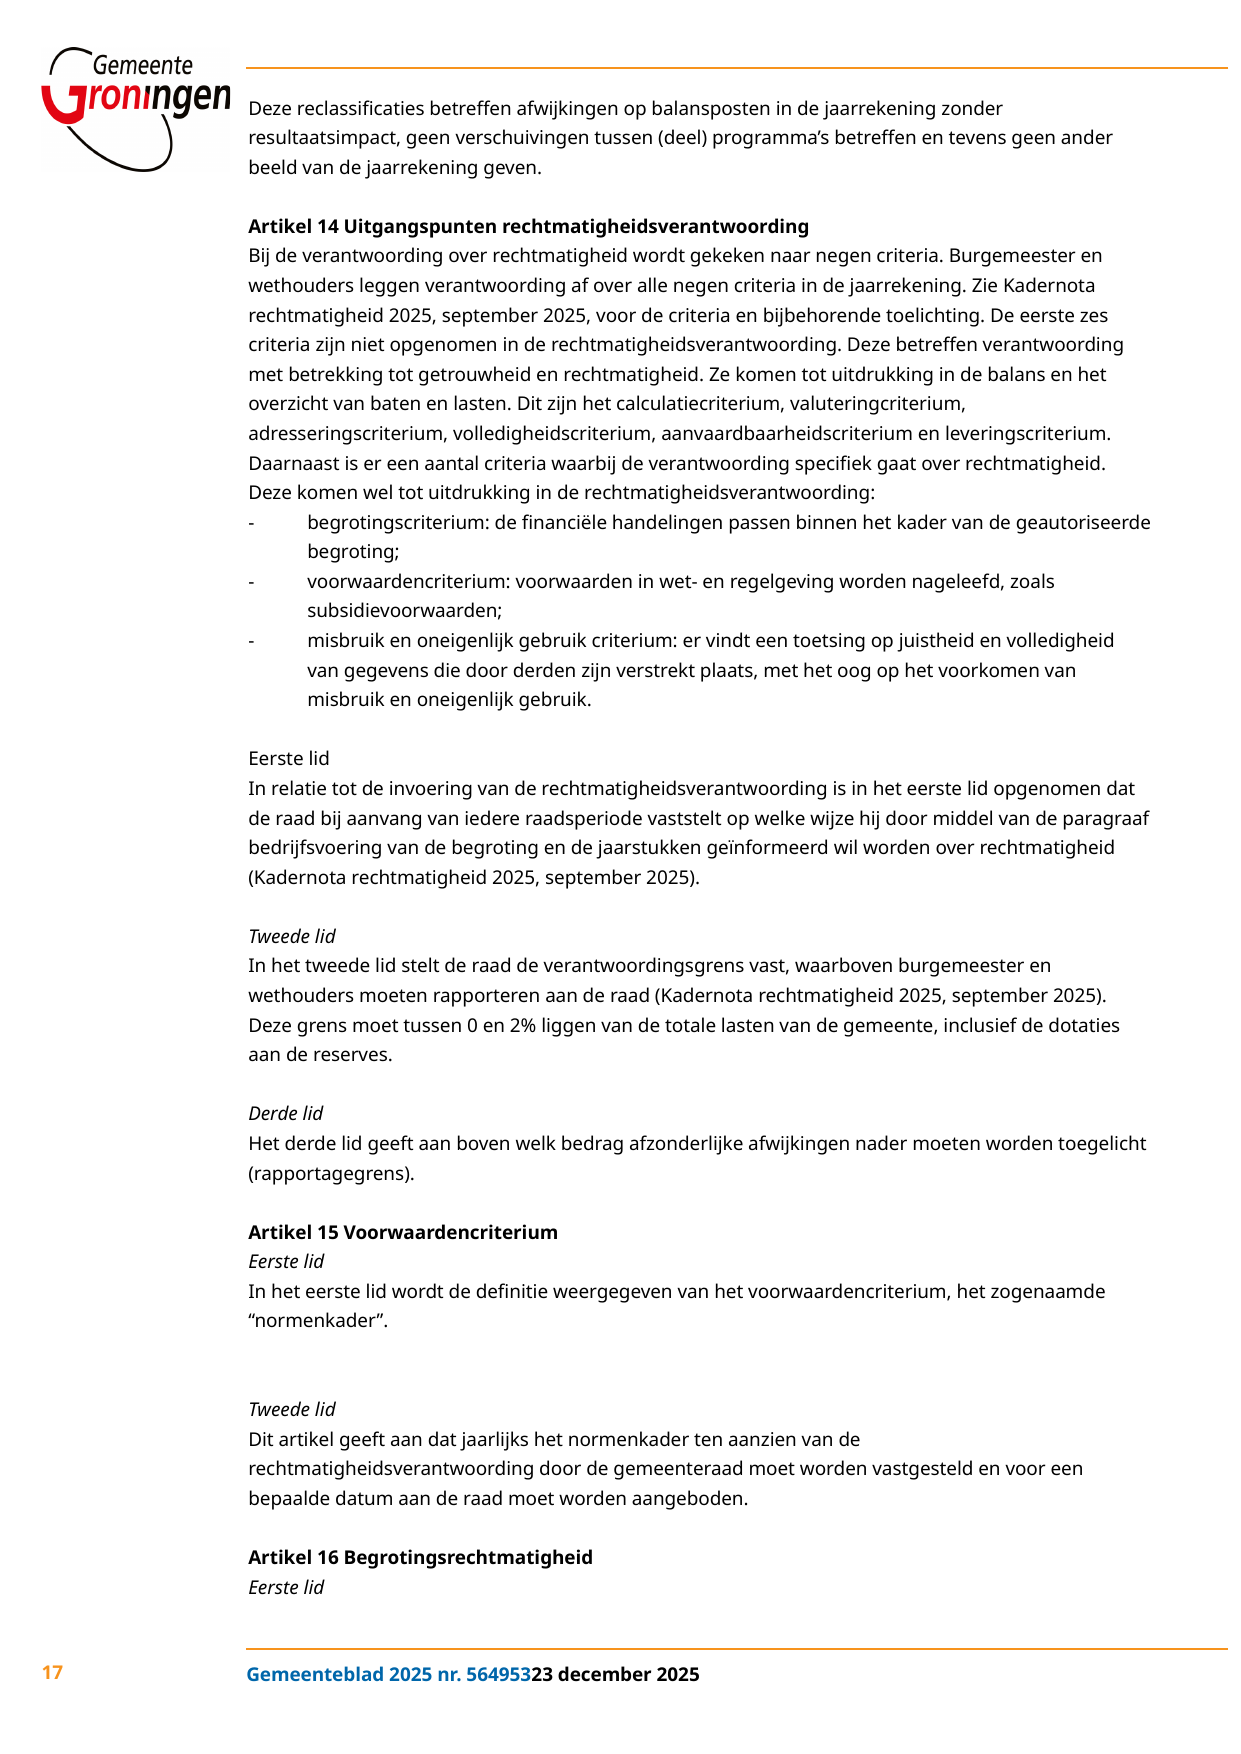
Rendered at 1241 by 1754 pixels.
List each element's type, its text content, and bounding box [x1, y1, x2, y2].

text In het tweede lid stelt de raad de verantwoordingsgrens vast, waarboven burgemeester en wethouders moeten rapporteren aan de raad (Kadernota rechtmatigheid 2025, september 2025). Deze grens moet tussen 0 en 2% liggen van de totale lasten van de gemeente, inclusief de dotaties aan de reserves. [248, 953, 1152, 1067]
text Artikel 15 Voorwaardencriterium [248, 1219, 1152, 1245]
text Eerste lid [248, 746, 1152, 771]
text Tweede lid [248, 923, 1152, 949]
text Daarnaast is er een aantal criteria waarbij de verantwoording specifiek gaat over rechtmatigheid. Deze komen wel tot uitdrukking in de rechtmatigheidsverantwoording: [248, 450, 1152, 505]
text In relatie tot de invoering van de rechtmatigheidsverantwoording is in het eerste lid opgenomen dat de raad bij aanvang van iedere raadsperiode vaststelt op welke wijze hij door middel van de paragraaf bedrijfsvoering van de begroting en de jaarstukken geïnformeerd wil worden over rechtmatigheid (Kadernota rechtmatigheid 2025, september 2025). [248, 775, 1152, 890]
picture [41, 47, 231, 172]
text Artikel 14 Uitgangspunten rechtmatigheidsverantwoording [248, 213, 1152, 239]
text In het eerste lid wordt de definitie weergegeven van het voorwaardencriterium, het zogenaamde “normenkader”. [248, 1278, 1152, 1333]
text Eerste lid [248, 1248, 1152, 1274]
text Derde lid [248, 1101, 1152, 1126]
list misbruik en oneigenlijk gebruik criterium: er vindt een toetsing op juistheid en volledigheid van gegevens die door derden zijn verstrekt plaats, met het oog op het voorkomen van misbruik en oneigenlijk gebruik. [248, 627, 1152, 712]
text Artikel 16 Begrotingsrechtmatigheid [248, 1544, 1152, 1570]
text Tweede lid [248, 1396, 1152, 1422]
text Bij de verantwoording over rechtmatigheid wordt gekeken naar negen criteria. Burgemeester en wethouders leggen verantwoording af over alle negen criteria in de jaarrekening. Zie Kadernota rechtmatigheid 2025, september 2025, voor de criteria en bijbehorende toelichting. De eerste zes criteria zijn niet opgenomen in de rechtmatigheidsverantwoording. Deze betreffen verantwoording met betrekking tot getrouwheid en rechtmatigheid. Ze komen tot uitdrukking in de balans en het overzicht van baten en lasten. Dit zijn het calculatiecriterium, valuteringcriterium, adresseringscriterium, volledigheidscriterium, aanvaardbaarheidscriterium en leveringscriterium. [248, 243, 1152, 446]
list begrotingscriterium: de financiële handelingen passen binnen het kader van de geautoriseerde begroting; [248, 509, 1152, 564]
text Eerste lid [248, 1574, 1152, 1600]
text Deze reclassificaties betreffen afwijkingen op balansposten in de jaarrekening zonder resultaatsimpact, geen verschuivingen tussen (deel) programma’s betreffen en tevens geen ander beeld van de jaarrekening geven. [248, 95, 1152, 180]
text Dit artikel geeft aan dat jaarlijks het normenkader ten aanzien van de rechtmatigheidsverantwoording door de gemeenteraad moet worden vastgesteld en voor een bepaalde datum aan de raad moet worden aangeboden. [248, 1426, 1152, 1511]
list voorwaardencriterium: voorwaarden in wet- en regelgeving worden nageleefd, zoals subsidievoorwaarden; [248, 568, 1152, 623]
text Het derde lid geeft aan boven welk bedrag afzonderlijke afwijkingen nader moeten worden toegelicht (rapportagegrens). [248, 1130, 1152, 1186]
